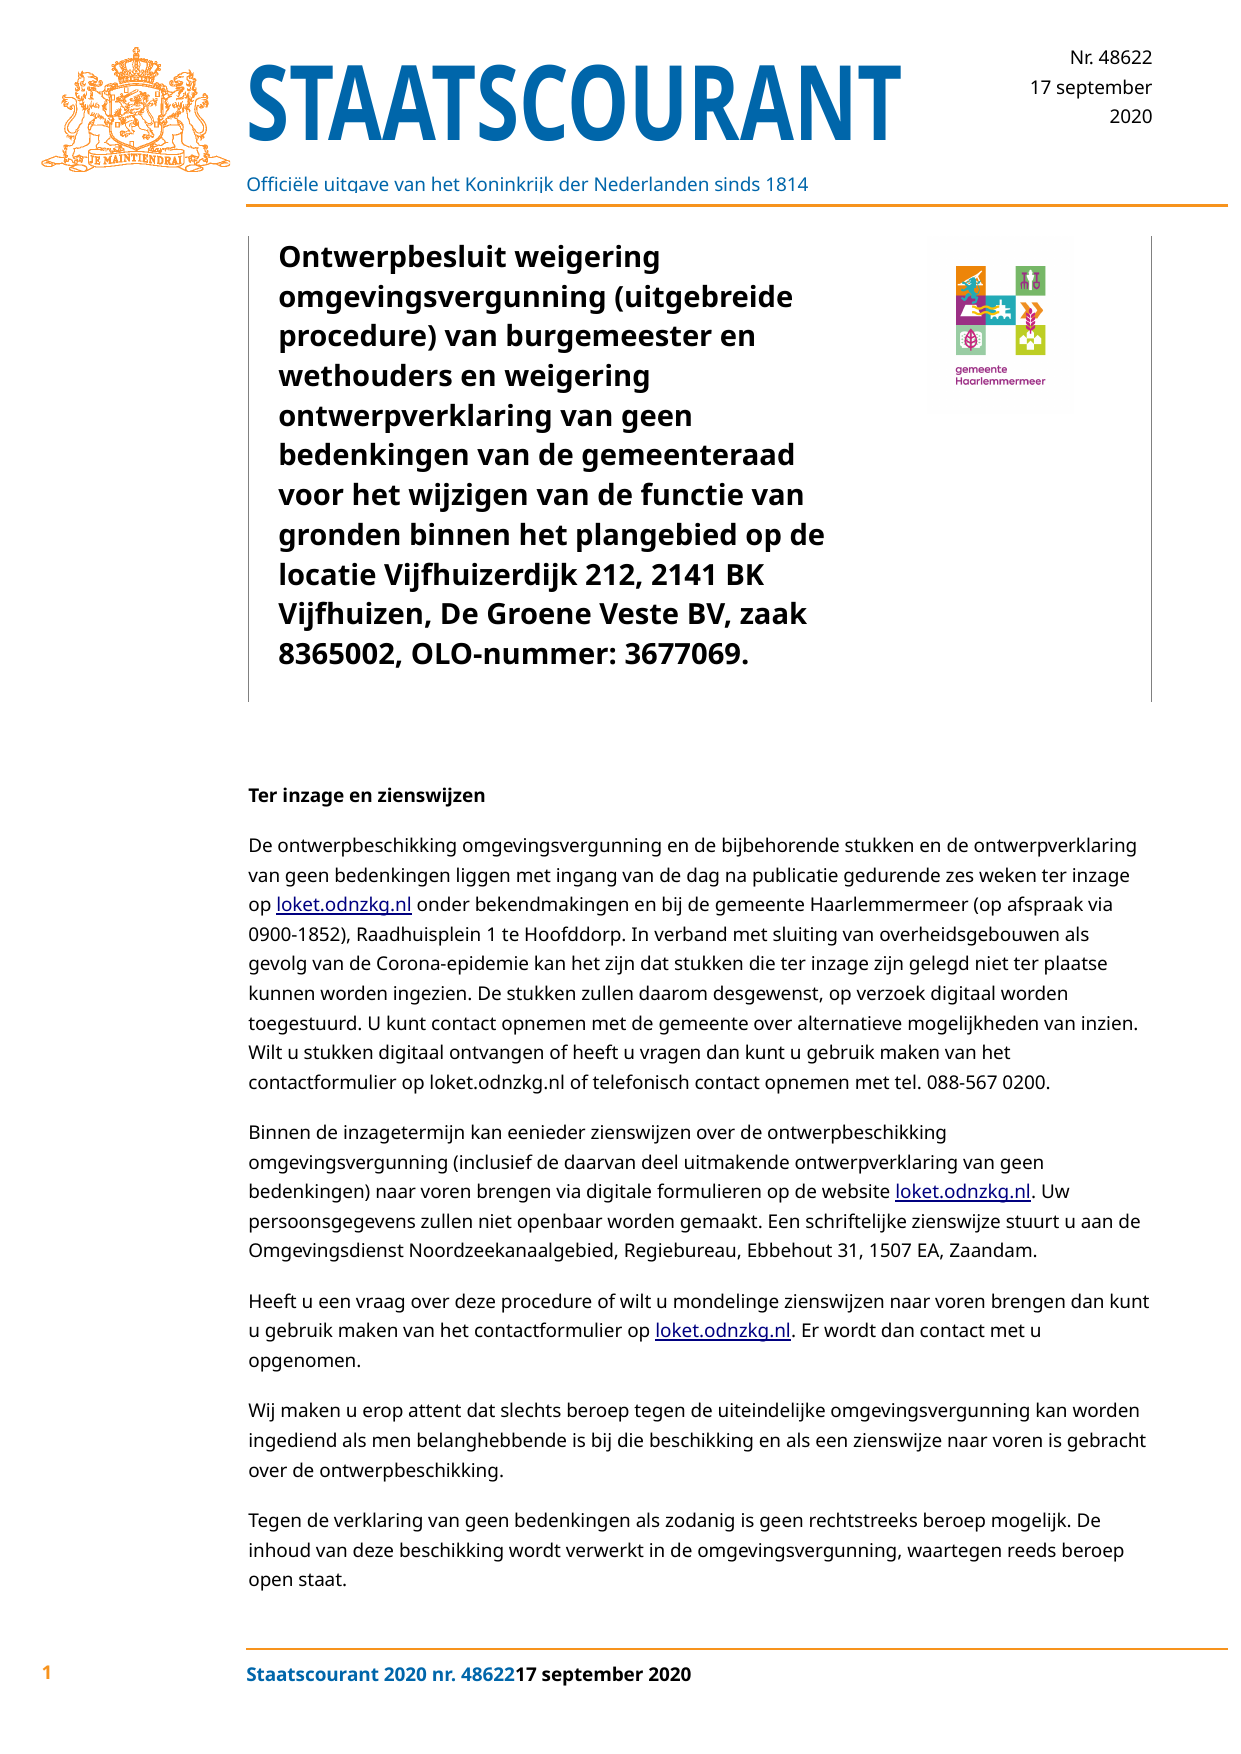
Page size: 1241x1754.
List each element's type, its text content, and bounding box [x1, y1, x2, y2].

text Binnen de inzagetermijn kan eenieder zienswijzen over de ontwerpbeschikking omgevingsvergunning (inclusief de daarvan deel uitmakende ontwerpverklaring van geen bedenkingen) naar voren brengen via digitale formulieren op de website loket.odnzkg.nl. Uw persoonsgegevens zullen niet openbaar worden gemaakt. Een schriftelijke zienswijze stuurt u aan de Omgevingsdienst Noordzeekanaalgebied, Regiebureau, Ebbehout 31, 1507 EA, Zaandam. [248, 1119, 1152, 1263]
text Tegen de verklaring van geen bedenkingen als zodanig is geen rechtstreeks beroep mogelijk. De inhoud van deze beschikking wordt verwerkt in de omgevingsvergunning, waartegen reeds beroep open staat. [248, 1507, 1152, 1592]
text Heeft u een vraag over deze procedure of wilt u mondelinge zienswijzen naar voren brengen dan kunt u gebruik maken van het contactformulier op loket.odnzkg.nl. Er wordt dan contact met u opgenomen. [248, 1288, 1152, 1373]
text Wij maken u erop attent dat slechts beroep tegen de uiteindelijke omgevingsvergunning kan worden ingediend als men belanghebbende is bij die beschikking en als een zienswijze naar voren is gebracht over de ontwerpbeschikking. [248, 1398, 1152, 1483]
text Ter inzage en zienswijzen [248, 782, 1152, 808]
table_header [850, 236, 926, 413]
picture [41, 47, 231, 172]
text De ontwerpbeschikking omgevingsvergunning en de bijbehorende stukken en de ontwerpverklaring van geen bedenkingen liggen met ingang van de dag na publicatie gedurende zes weken ter inzage op loket.odnzkg.nl onder bekendmakingen en bij de gemeente Haarlemmermeer (op afspraak via 0900-1852), Raadhuisplein 1 te Hoofddorp. In verband met sluiting van overheidsgebouwen als gevolg van de Corona-epidemie kan het zijn dat stukken die ter inzage zijn gelegd niet ter plaatse kunnen worden ingezien. De stukken zullen daarom desgewenst, op verzoek digitaal worden toegestuurd. U kunt contact opnemen met de gemeente over alternatieve mogelijkheden van inzien. Wilt u stukken digitaal ontvangen of heeft u vragen dan kunt u gebruik maken van het contactformulier op loket.odnzkg.nl of telefonisch contact opnemen met tel. 088-567 0200. [248, 832, 1152, 1095]
table_header [850, 414, 1151, 702]
table_header Ontwerpbesluit weigering omgevingsvergunning (uitgebreide procedure) van burgemeester en wethouders en weigering ontwerpverklaring van geen bedenkingen van de gemeenteraad voor het wijzigen van de functie van gronden binnen het plangebied op de locatie Vijfhuizerdijk 212, 2141 BK Vijfhuizen, De Groene Veste BV, zaak 8365002, OLO-nummer: 3677069. [249, 236, 850, 702]
picture [926, 236, 1075, 414]
table_header [1075, 236, 1151, 413]
